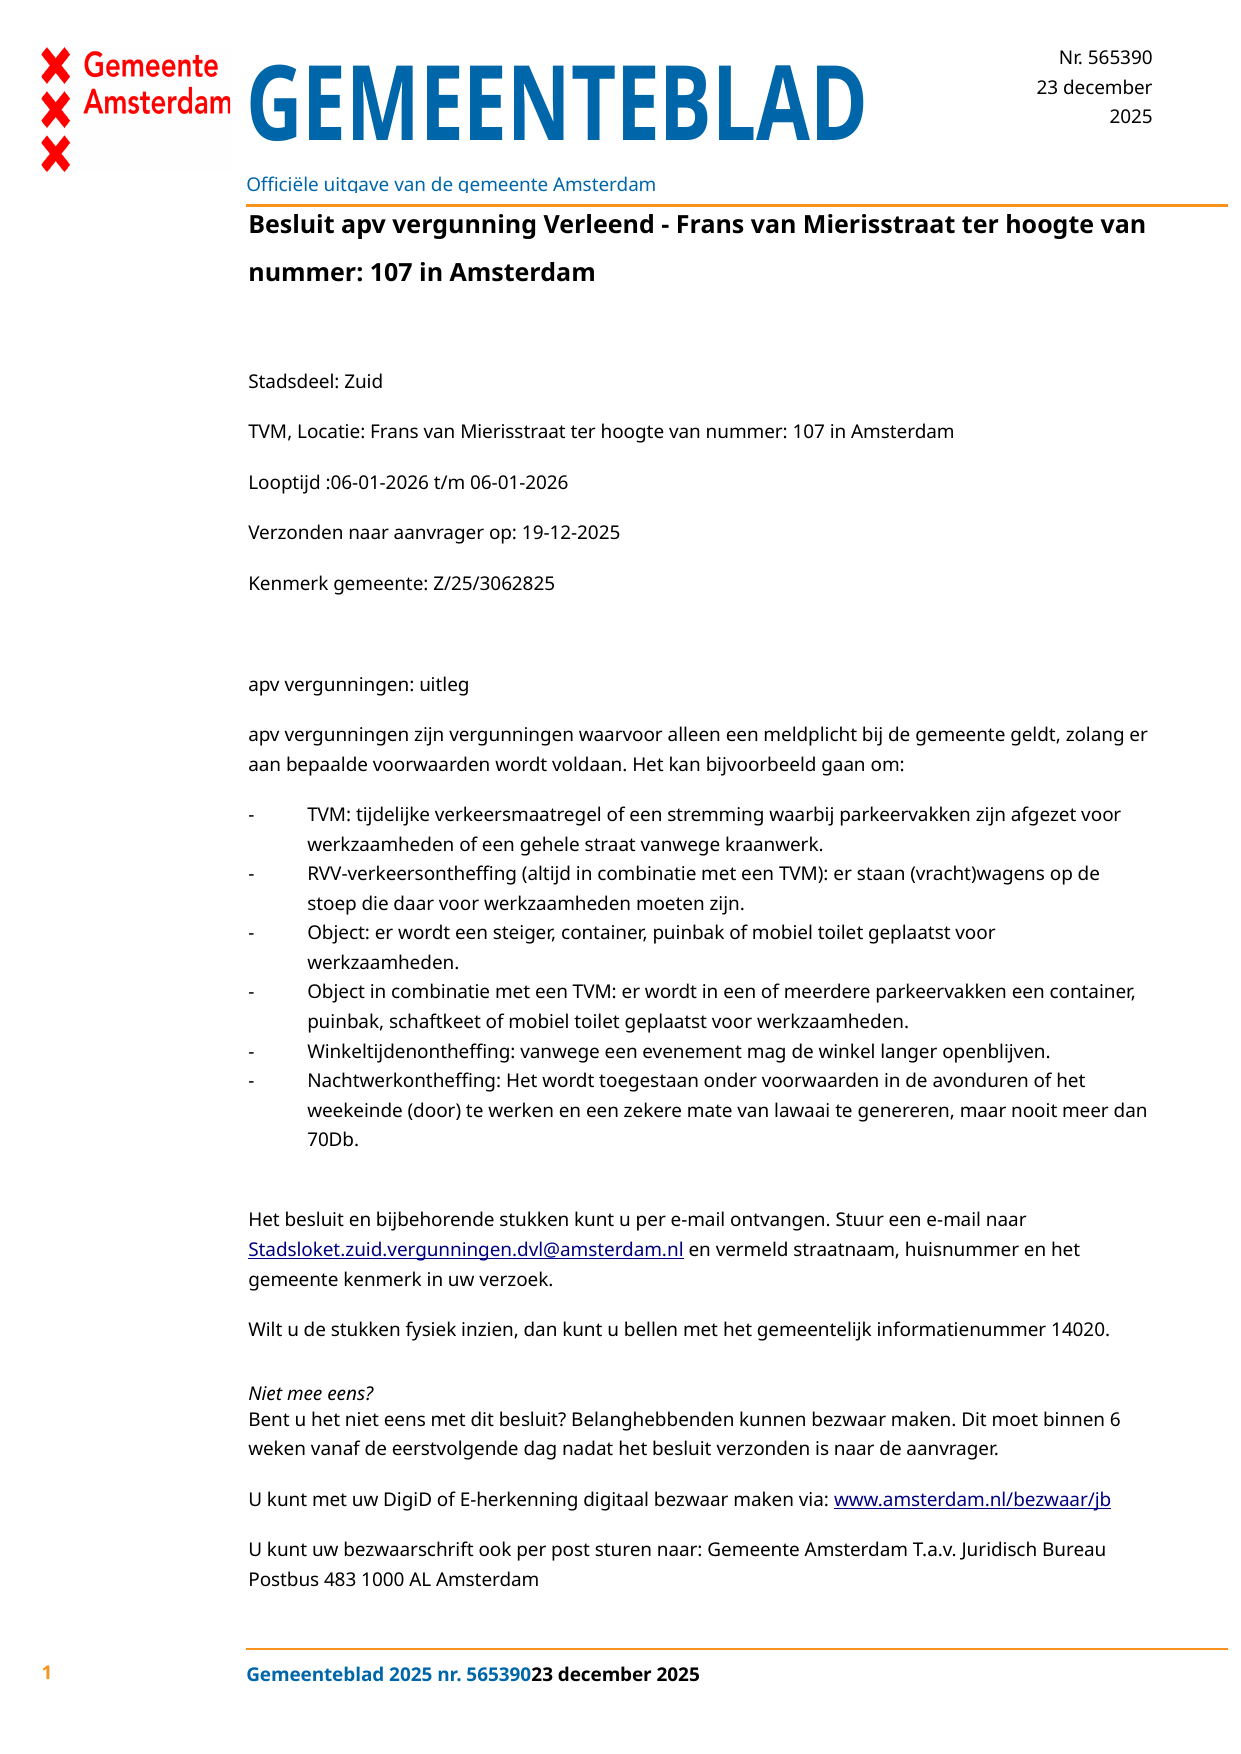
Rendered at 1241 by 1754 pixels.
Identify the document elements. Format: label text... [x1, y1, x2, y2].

text apv vergunningen: uitleg [248, 671, 1152, 697]
list Winkeltijdenontheffing: vanwege een evenement mag de winkel langer openblijven. [248, 1038, 1152, 1064]
text U kunt uw bezwaarschrift ook per post sturen naar: Gemeente Amsterdam T.a.v. Juridisch Bureau Postbus 483 1000 AL Amsterdam [248, 1536, 1152, 1592]
text Bent u het niet eens met dit besluit? Belanghebbenden kunnen bezwaar maken. Dit moet binnen 6 weken vanaf de eerstvolgende dag nadat het besluit verzonden is naar de aanvrager. [248, 1406, 1152, 1461]
text apv vergunningen zijn vergunningen waarvoor alleen een meldplicht bij de gemeente geldt, zolang er aan bepaalde voorwaarden wordt voldaan. Het kan bijvoorbeeld gaan om: [248, 721, 1152, 777]
list Nachtwerkontheffing: Het wordt toegestaan onder voorwaarden in de avonduren of het weekeinde (door) te werken en een zekere mate van lawaai te genereren, maar nooit meer dan 70Db. [248, 1067, 1152, 1152]
text Stadsdeel: Zuid [248, 368, 1152, 394]
text Looptijd :06-01-2026 t/m 06-01-2026 [248, 469, 1152, 495]
text Wilt u de stukken fysiek inzien, dan kunt u bellen met het gemeentelijk informatienummer 14020. [248, 1316, 1152, 1342]
list TVM: tijdelijke verkeersmaatregel of een stremming waarbij parkeervakken zijn afgezet voor werkzaamheden of een gehele straat vanwege kraanwerk. [248, 801, 1152, 857]
list RVV-verkeersontheffing (altijd in combinatie met een TVM): er staan (vracht)wagens op de stoep die daar voor werkzaamheden moeten zijn. [248, 860, 1152, 916]
text Niet mee eens? [248, 1380, 1152, 1406]
text Kenmerk gemeente: Z/25/3062825 [248, 570, 1152, 596]
text TVM, Locatie: Frans van Mierisstraat ter hoogte van nummer: 107 in Amsterdam [248, 419, 1152, 444]
picture [41, 47, 231, 172]
text Verzonden naar aanvrager op: 19-12-2025 [248, 519, 1152, 545]
text Besluit apv vergunning Verleend - Frans van Mierisstraat ter hoogte van nummer: 107 in Amsterdam [248, 207, 1152, 288]
list Object: er wordt een steiger, container, puinbak of mobiel toilet geplaatst voor werkzaamheden. [248, 919, 1152, 975]
text U kunt met uw DigiD of E-herkenning digitaal bezwaar maken via: www.amsterdam.nl/bezwaar/jb [248, 1486, 1152, 1512]
list Object in combinatie met een TVM: er wordt in een of meerdere parkeervakken een container, puinbak, schaftkeet of mobiel toilet geplaatst voor werkzaamheden. [248, 979, 1152, 1034]
text Het besluit en bijbehorende stukken kunt u per e-mail ontvangen. Stuur een e-mail naar Stadsloket.zuid.vergunningen.dvl@amsterdam.nl en vermeld straatnaam, huisnummer en het gemeente kenmerk in uw verzoek. [248, 1207, 1152, 1292]
